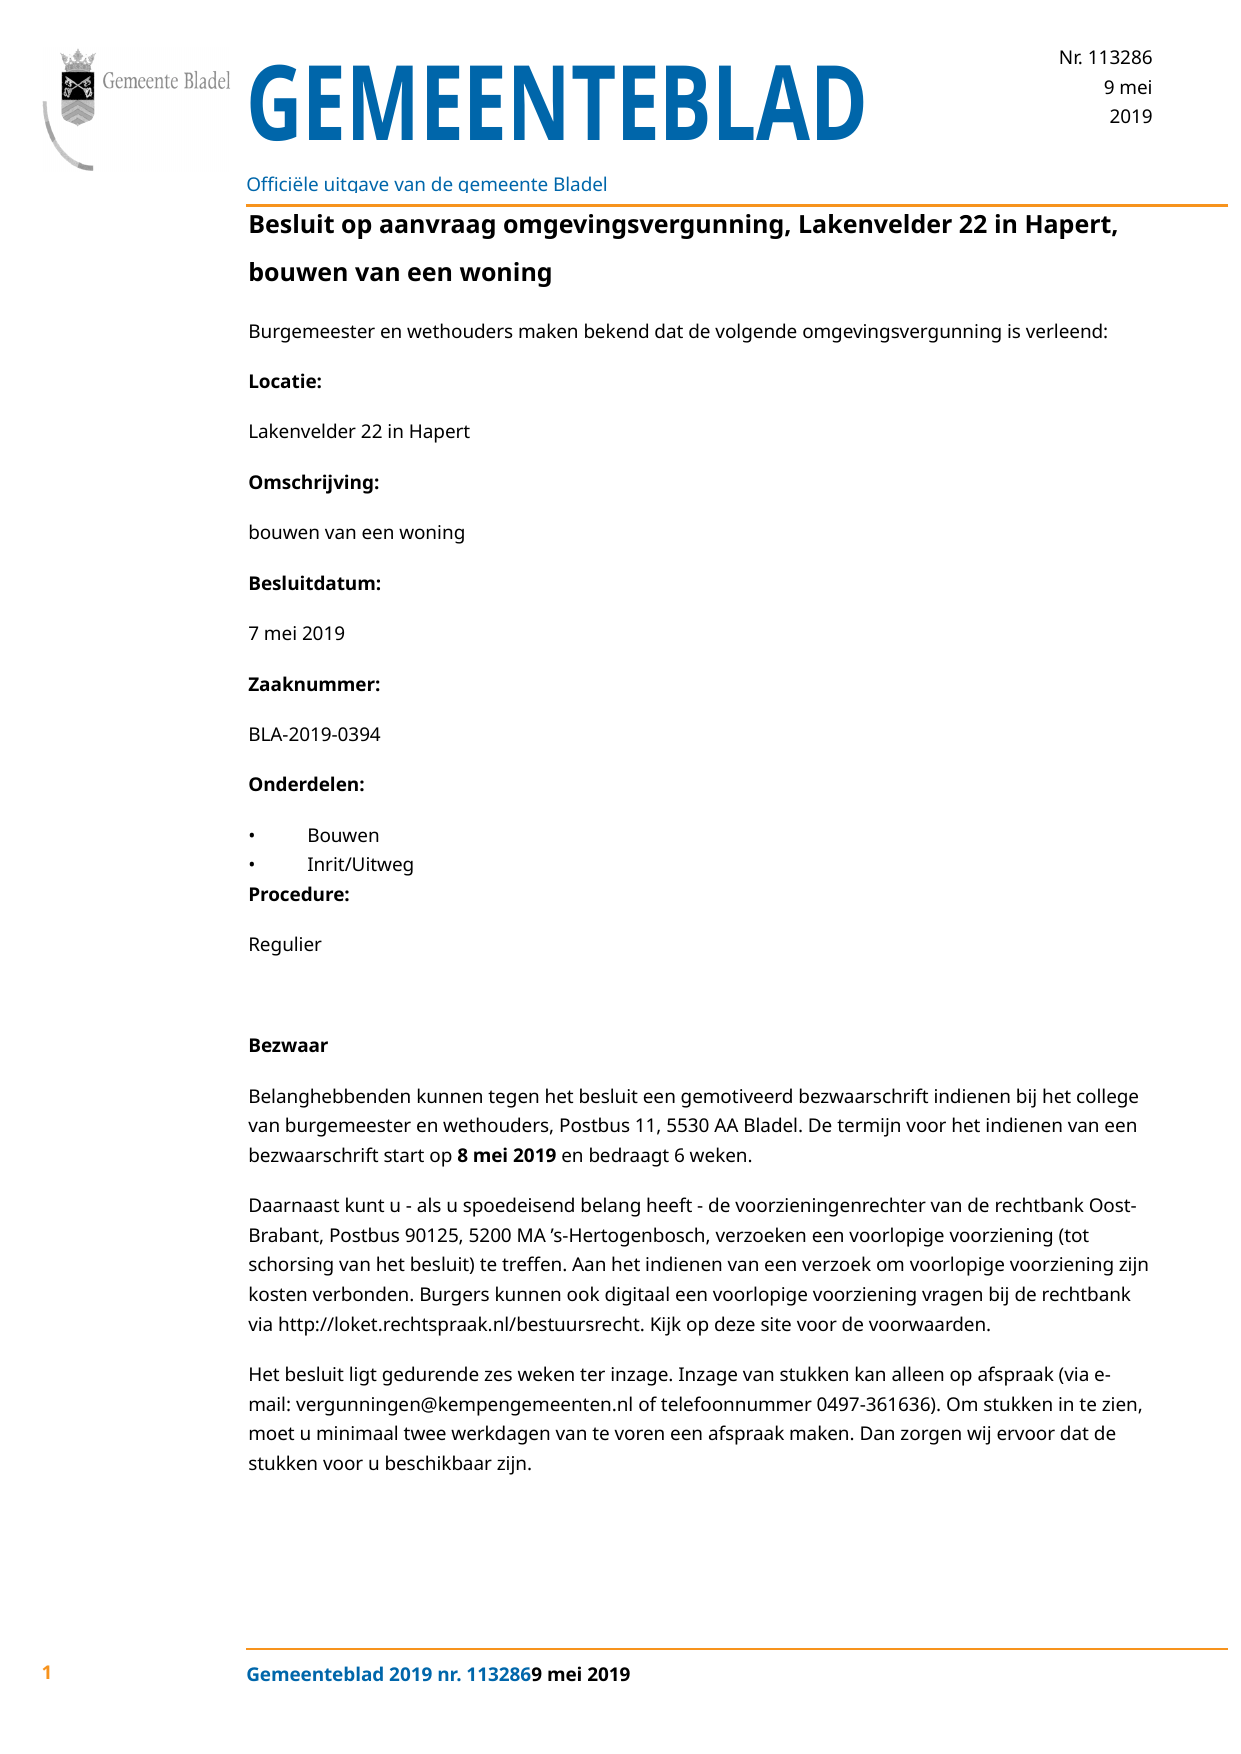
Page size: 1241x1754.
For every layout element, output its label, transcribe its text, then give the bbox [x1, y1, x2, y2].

text Locatie: [248, 368, 1152, 394]
text Lakenvelder 22 in Hapert [248, 419, 1152, 444]
text Procedure: [248, 881, 1152, 907]
picture [41, 47, 231, 172]
text Omschrijving: [248, 469, 1152, 495]
text Besluit op aanvraag omgevingsvergunning, Lakenvelder 22 in Hapert, bouwen van een woning [248, 207, 1152, 288]
text Bezwaar [248, 1032, 1152, 1058]
text Belanghebbenden kunnen tegen het besluit een gemotiveerd bezwaarschrift indienen bij het college van burgemeester en wethouders, Postbus 11, 5530 AA Bladel. De termijn voor het indienen van een bezwaarschrift start op 8 mei 2019 en bedraagt 6 weken. [248, 1083, 1152, 1168]
text bouwen van een woning [248, 519, 1152, 545]
text BLA-2019-0394 [248, 721, 1152, 747]
text Burgemeester en wethouders maken bekend dat de volgende omgevingsvergunning is verleend: [248, 318, 1152, 344]
list Bouwen [248, 822, 1152, 848]
text Onderdelen: [248, 772, 1152, 797]
list Inrit/Uitweg [248, 852, 1152, 877]
text Regulier [248, 932, 1152, 957]
text Besluitdatum: [248, 570, 1152, 596]
text Daarnaast kunt u - als u spoedeisend belang heeft - de voorzieningenrechter van de rechtbank Oost-Brabant, Postbus 90125, 5200 MA ’s-Hertogenbosch, verzoeken een voorlopige voorziening (tot schorsing van het besluit) te treffen. Aan het indienen van een verzoek om voorlopige voorziening zijn kosten verbonden. Burgers kunnen ook digitaal een voorlopige voorziening vragen bij de rechtbank via http://loket.rechtspraak.nl/bestuursrecht. Kijk op deze site voor de voorwaarden. [248, 1192, 1152, 1337]
text 7 mei 2019 [248, 620, 1152, 646]
text Het besluit ligt gedurende zes weken ter inzage. Inzage van stukken kan alleen op afspraak (via e-mail: vergunningen@kempengemeenten.nl of telefoonnummer 0497-361636). Om stukken in te zien, moet u minimaal twee werkdagen van te voren een afspraak maken. Dan zorgen wij ervoor dat de stukken voor u beschikbaar zijn. [248, 1361, 1152, 1476]
text Zaaknummer: [248, 671, 1152, 697]
